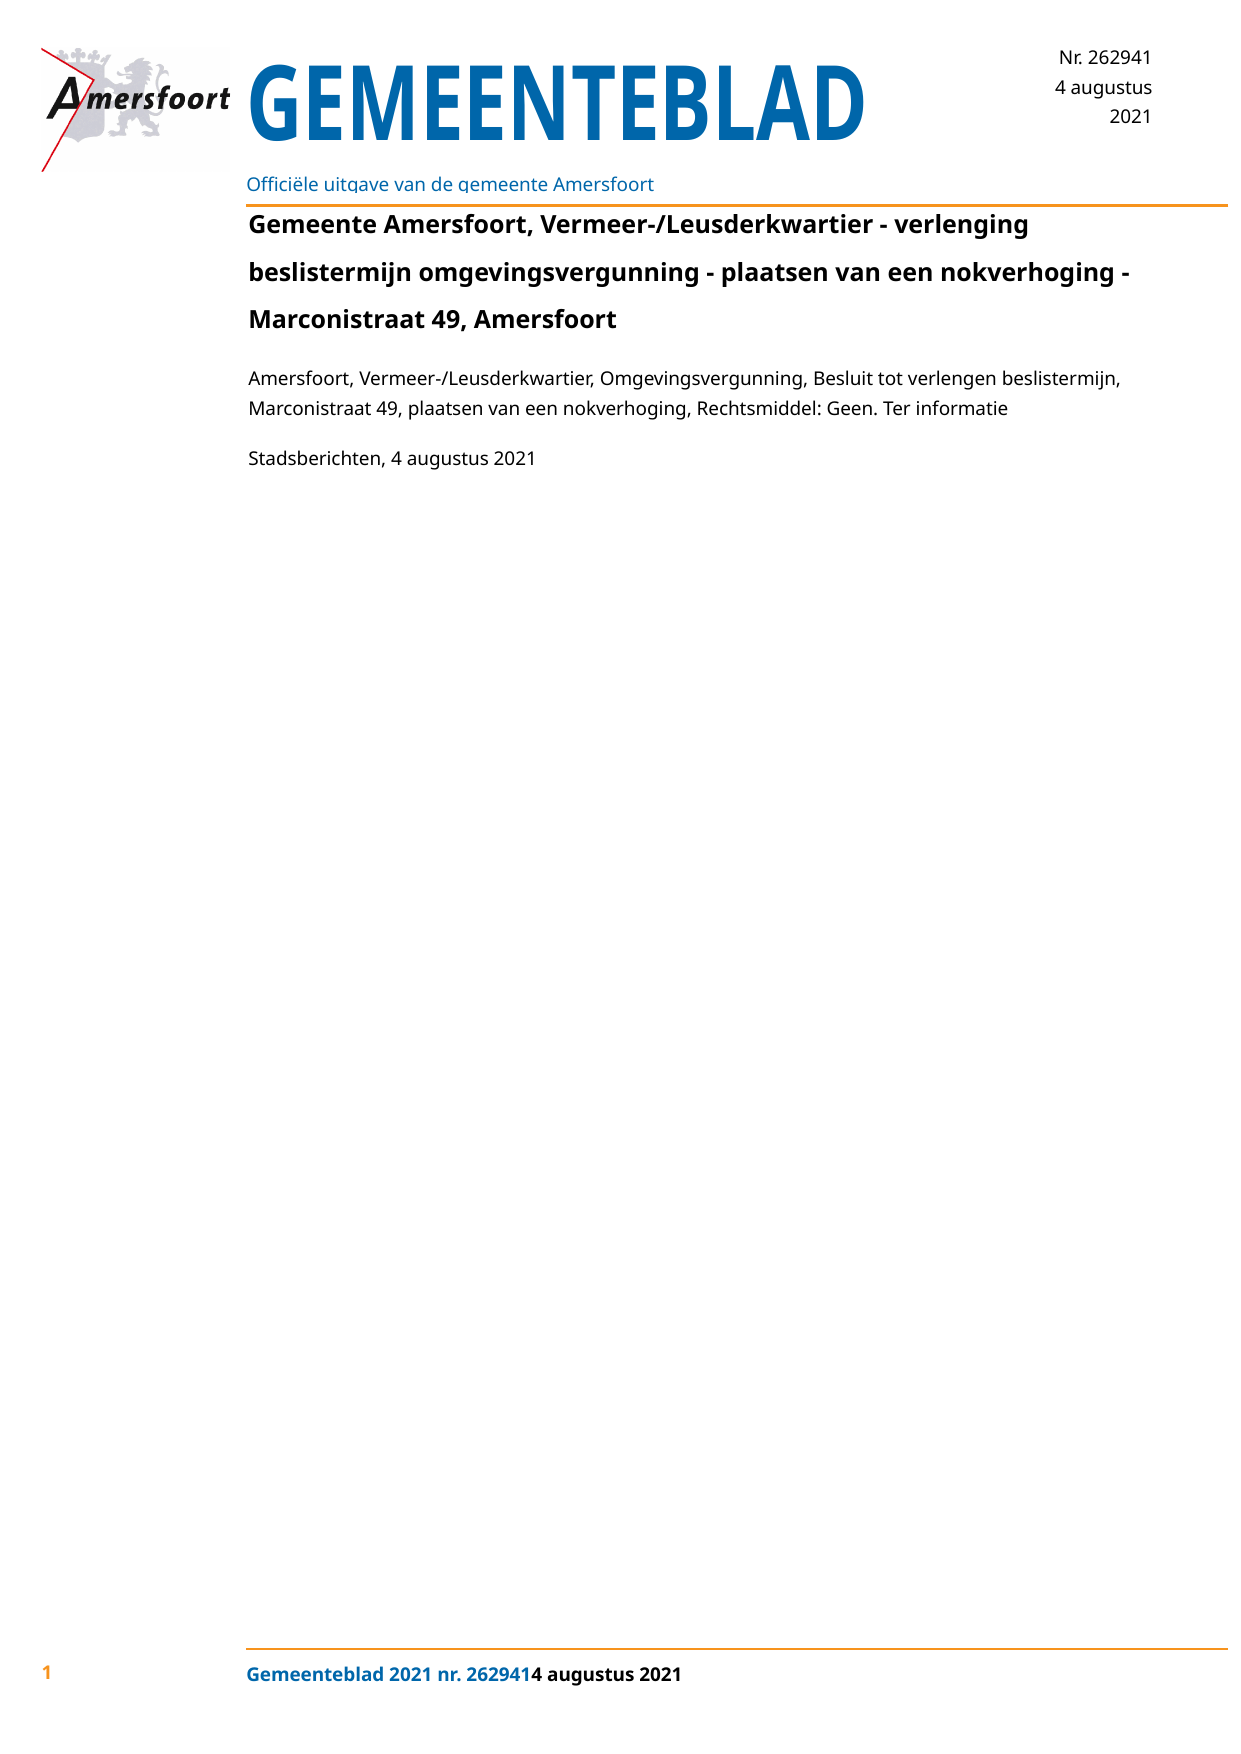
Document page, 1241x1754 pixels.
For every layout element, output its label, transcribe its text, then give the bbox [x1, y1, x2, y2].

picture [41, 47, 231, 172]
text Stadsberichten, 4 augustus 2021 [248, 446, 1152, 471]
text Gemeente Amersfoort, Vermeer-/Leusderkwartier - verlenging beslistermijn omgevingsvergunning - plaatsen van een nokverhoging - Marconistraat 49, Amersfoort [248, 207, 1152, 336]
text Amersfoort, Vermeer-/Leusderkwartier, Omgevingsvergunning, Besluit tot verlengen beslistermijn, Marconistraat 49, plaatsen van een nokverhoging, Rechtsmiddel: Geen. Ter informatie [248, 366, 1152, 421]
